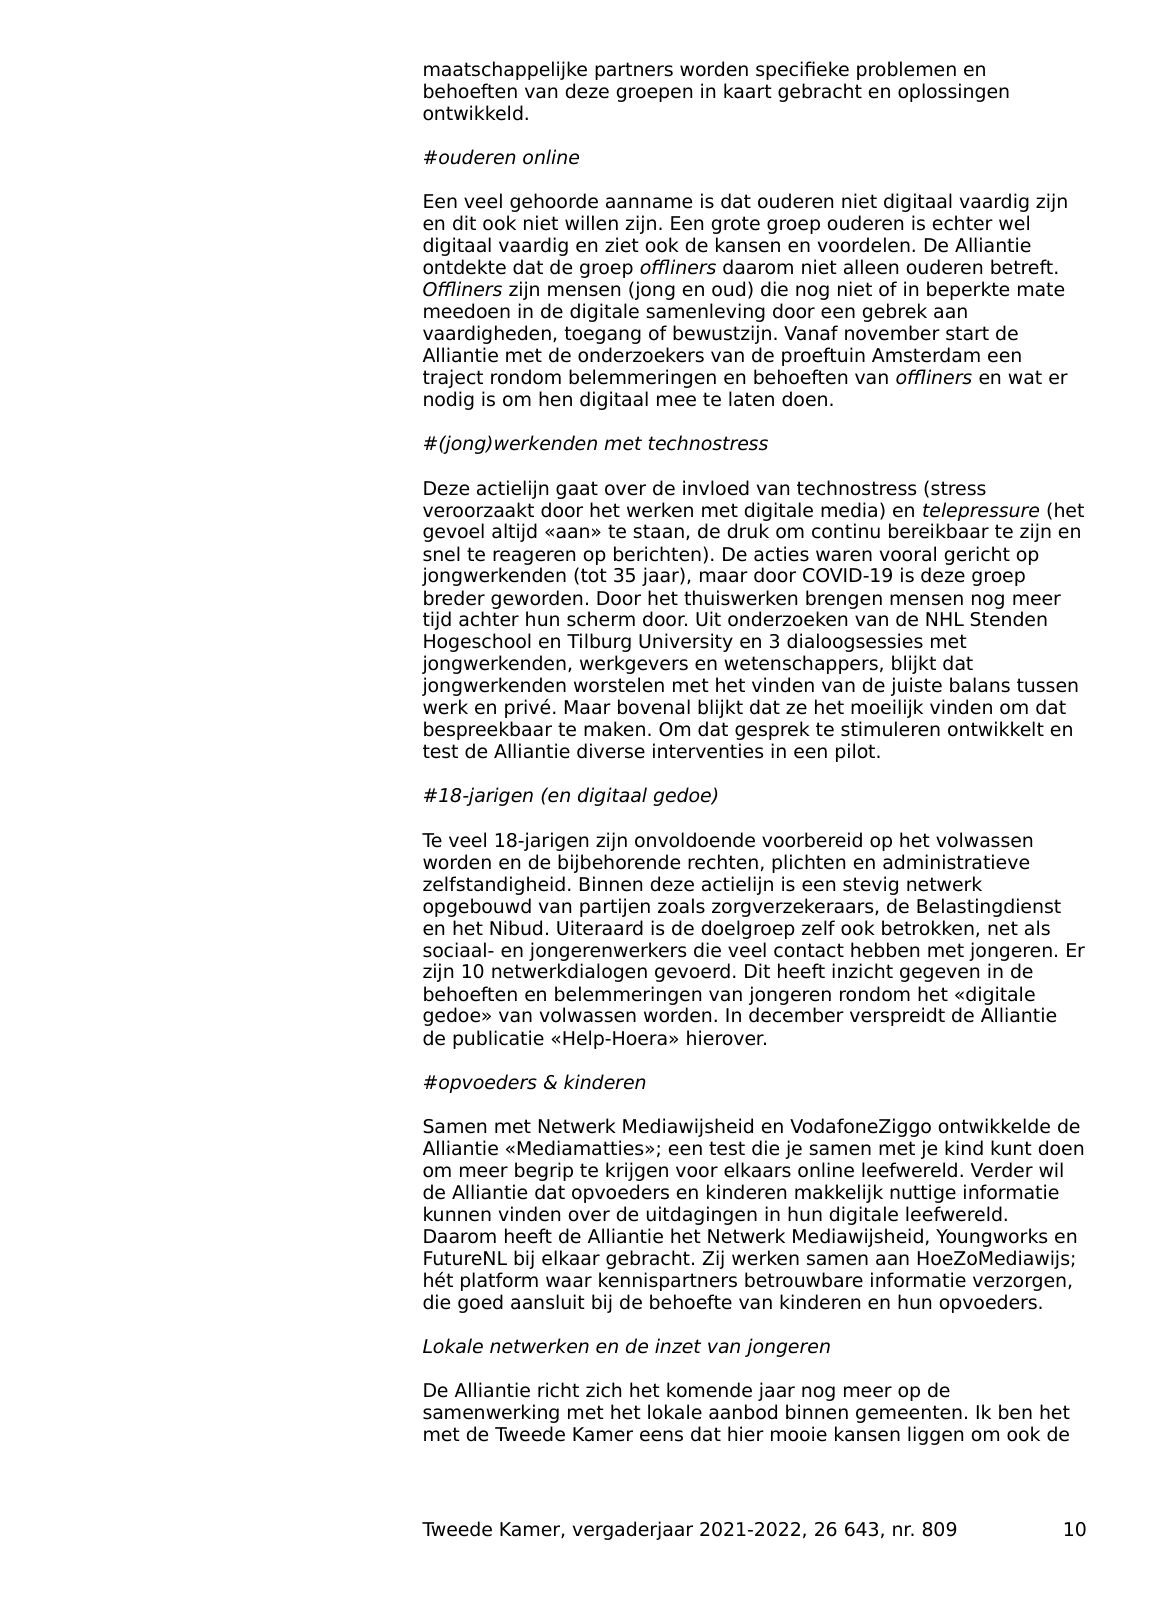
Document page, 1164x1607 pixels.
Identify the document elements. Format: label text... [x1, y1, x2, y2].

text maatschappelijke partners worden specifieke problemen en behoeften van deze groepen in kaart gebracht en oplossingen ontwikkeld. [422, 59, 1087, 125]
text Een veel gehoorde aanname is dat ouderen niet digitaal vaardig zijn en dit ook niet willen zijn. Een grote groep ouderen is echter wel digitaal vaardig en ziet ook de kansen en voordelen. De Alliantie ontdekte dat de groep offliners daarom niet alleen ouderen betreft. Offliners zijn mensen (jong en oud) die nog niet of in beperkte mate meedoen in de digitale samenleving door een gebrek aan vaardigheden, toegang of bewustzijn. Vanaf november start de Alliantie met de onderzoekers van de proeftuin Amsterdam een traject rondom belemmeringen en behoeften van offliners en wat er nodig is om hen digitaal mee te laten doen. [422, 191, 1087, 411]
subtitle #(jong)werkenden met technostress [422, 433, 1087, 455]
subtitle Lokale netwerken en de inzet van jongeren [422, 1336, 1087, 1358]
text Te veel 18-jarigen zijn onvoldoende voorbereid op het volwassen worden en de bijbehorende rechten, plichten en administratieve zelfstandigheid. Binnen deze actielijn is een stevig netwerk opgebouwd van partijen zoals zorgverzekeraars, de Belastingdienst en het Nibud. Uiteraard is de doelgroep zelf ook betrokken, net als sociaal- en jongerenwerkers die veel contact hebben met jongeren. Er zijn 10 netwerkdialogen gevoerd. Dit heeft inzicht gegeven in de behoeften en belemmeringen van jongeren rondom het «digitale gedoe» van volwassen worden. In december verspreidt de Alliantie de publicatie «Help-Hoera» hierover. [422, 829, 1087, 1049]
subtitle #opvoeders & kinderen [422, 1072, 1087, 1093]
text De Alliantie richt zich het komende jaar nog meer op de samenwerking met het lokale aanbod binnen gemeenten. Ik ben het met de Tweede Kamer eens dat hier mooie kansen liggen om ook de [422, 1380, 1087, 1446]
text Samen met Netwerk Mediawijsheid en VodafoneZiggo ontwikkelde de Alliantie «Mediamatties»; een test die je samen met je kind kunt doen om meer begrip te krijgen voor elkaars online leefwereld. Verder wil de Alliantie dat opvoeders en kinderen makkelijk nuttige informatie kunnen vinden over de uitdagingen in hun digitale leefwereld. Daarom heeft de Alliantie het Netwerk Mediawijsheid, Youngworks en FutureNL bij elkaar gebracht. Zij werken samen aan HoeZoMediawijs; hét platform waar kennispartners betrouwbare informatie verzorgen, die goed aansluit bij de behoefte van kinderen en hun opvoeders. [422, 1116, 1087, 1313]
subtitle #18-jarigen (en digitaal gedoe) [422, 785, 1087, 807]
subtitle #ouderen online [422, 147, 1087, 169]
text Deze actielijn gaat over de invloed van technostress (stress veroorzaakt door het werken met digitale media) en telepressure (het gevoel altijd «aan» te staan, de druk om continu bereikbaar te zijn en snel te reageren op berichten). De acties waren vooral gericht op jongwerkenden (tot 35 jaar), maar door COVID-19 is deze groep breder geworden. Door het thuiswerken brengen mensen nog meer tijd achter hun scherm door. Uit onderzoeken van de NHL Stenden Hogeschool en Tilburg University en 3 dialoogsessies met jongwerkenden, werkgevers en wetenschappers, blijkt dat jongwerkenden worstelen met het vinden van de juiste balans tussen werk en privé. Maar bovenal blijkt dat ze het moeilijk vinden om dat bespreekbaar te maken. Om dat gesprek te stimuleren ontwikkelt en test de Alliantie diverse interventies in een pilot. [422, 477, 1087, 763]
